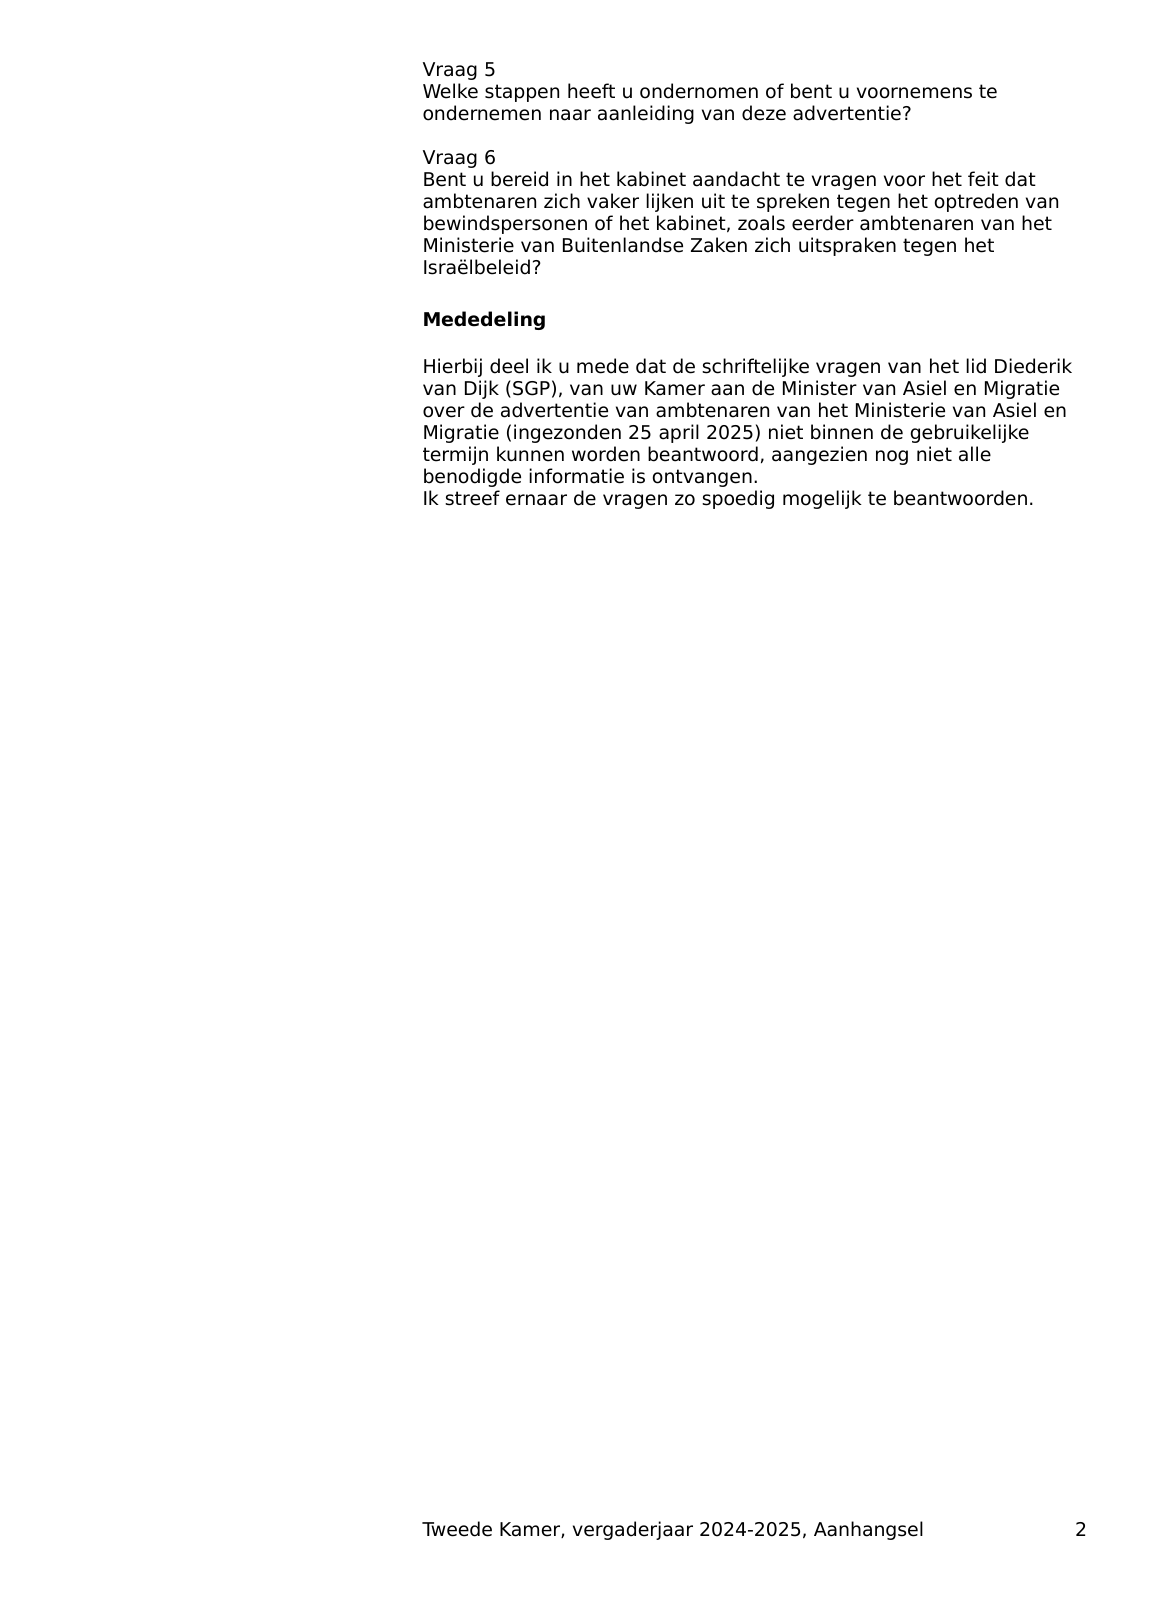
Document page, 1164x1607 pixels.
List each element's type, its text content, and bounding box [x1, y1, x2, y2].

subtitle Mededeling [422, 309, 1087, 331]
text Welke stappen heeft u ondernomen of bent u voornemens te ondernemen naar aanleiding van deze advertentie? [422, 81, 1087, 125]
text Hierbij deel ik u mede dat de schriftelijke vragen van het lid Diederik van Dijk (SGP), van uw Kamer aan de Minister van Asiel en Migratie over de advertentie van ambtenaren van het Ministerie van Asiel en Migratie (ingezonden 25 april 2025) niet binnen de gebruikelijke termijn kunnen worden beantwoord, aangezien nog niet alle benodigde informatie is ontvangen. [422, 356, 1087, 488]
text Ik streef ernaar de vragen zo spoedig mogelijk te beantwoorden. [422, 488, 1087, 510]
text Vraag 5 [422, 59, 1087, 81]
text Vraag 6 [422, 147, 1087, 169]
text Bent u bereid in het kabinet aandacht te vragen voor het feit dat ambtenaren zich vaker lijken uit te spreken tegen het optreden van bewindspersonen of het kabinet, zoals eerder ambtenaren van het Ministerie van Buitenlandse Zaken zich uitspraken tegen het Israëlbeleid? [422, 169, 1087, 279]
